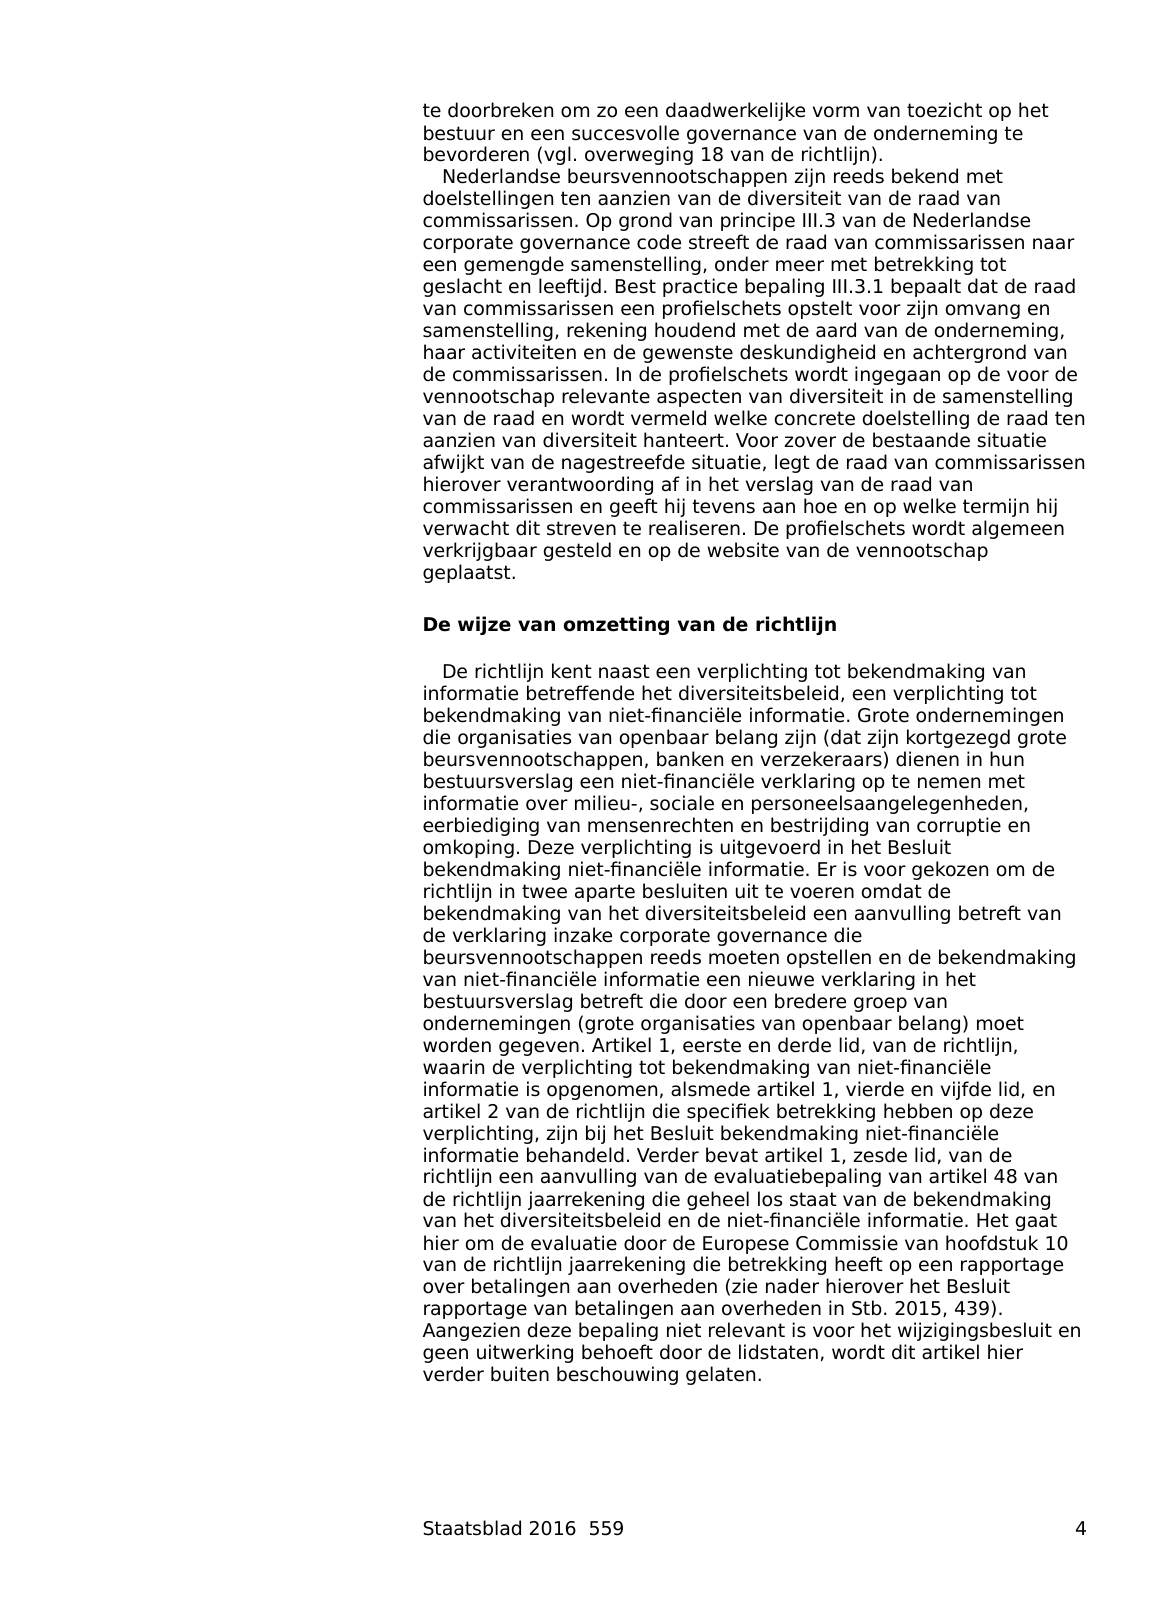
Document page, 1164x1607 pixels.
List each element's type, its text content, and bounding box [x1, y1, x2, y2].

subtitle De wijze van omzetting van de richtlijn [422, 614, 1087, 636]
text te doorbreken om zo een daadwerkelijke vorm van toezicht op het bestuur en een succesvolle governance van de onderneming te bevorderen (vgl. overweging 18 van de richtlijn). [422, 100, 1087, 166]
text De richtlijn kent naast een verplichting tot bekendmaking van informatie betreffende het diversiteitsbeleid, een verplichting tot bekendmaking van niet-financiële informatie. Grote ondernemingen die organisaties van openbaar belang zijn (dat zijn kortgezegd grote beursvennootschappen, banken en verzekeraars) dienen in hun bestuursverslag een niet-financiële verklaring op te nemen met informatie over milieu-, sociale en personeelsaangelegenheden, eerbiediging van mensenrechten en bestrijding van corruptie en omkoping. Deze verplichting is uitgevoerd in het Besluit bekendmaking niet-financiële informatie. Er is voor gekozen om de richtlijn in twee aparte besluiten uit te voeren omdat de bekendmaking van het diversiteitsbeleid een aanvulling betreft van de verklaring inzake corporate governance die beursvennootschappen reeds moeten opstellen en de bekendmaking van niet-financiële informatie een nieuwe verklaring in het bestuursverslag betreft die door een bredere groep van ondernemingen (grote organisaties van openbaar belang) moet worden gegeven. Artikel 1, eerste en derde lid, van de richtlijn, waarin de verplichting tot bekendmaking van niet-financiële informatie is opgenomen, alsmede artikel 1, vierde en vijfde lid, en artikel 2 van de richtlijn die specifiek betrekking hebben op deze verplichting, zijn bij het Besluit bekendmaking niet-financiële informatie behandeld. Verder bevat artikel 1, zesde lid, van de richtlijn een aanvulling van de evaluatiebepaling van artikel 48 van de richtlijn jaarrekening die geheel los staat van de bekendmaking van het diversiteitsbeleid en de niet-financiële informatie. Het gaat hier om de evaluatie door de Europese Commissie van hoofdstuk 10 van de richtlijn jaarrekening die betrekking heeft op een rapportage over betalingen aan overheden (zie nader hierover het Besluit rapportage van betalingen aan overheden in Stb. 2015, 439). Aangezien deze bepaling niet relevant is voor het wijzigingsbesluit en geen uitwerking behoeft door de lidstaten, wordt dit artikel hier verder buiten beschouwing gelaten. [422, 661, 1087, 1386]
text Nederlandse beursvennootschappen zijn reeds bekend met doelstellingen ten aanzien van de diversiteit van de raad van commissarissen. Op grond van principe III.3 van de Nederlandse corporate governance code streeft de raad van commissarissen naar een gemengde samenstelling, onder meer met betrekking tot geslacht en leeftijd. Best practice bepaling III.3.1 bepaalt dat de raad van commissarissen een profielschets opstelt voor zijn omvang en samenstelling, rekening houdend met de aard van de onderneming, haar activiteiten en de gewenste deskundigheid en achtergrond van de commissarissen. In de profielschets wordt ingegaan op de voor de vennootschap relevante aspecten van diversiteit in de samenstelling van de raad en wordt vermeld welke concrete doelstelling de raad ten aanzien van diversiteit hanteert. Voor zover de bestaande situatie afwijkt van de nagestreefde situatie, legt de raad van commissarissen hierover verantwoording af in het verslag van de raad van commissarissen en geeft hij tevens aan hoe en op welke termijn hij verwacht dit streven te realiseren. De profielschets wordt algemeen verkrijgbaar gesteld en op de website van de vennootschap geplaatst. [422, 166, 1087, 584]
